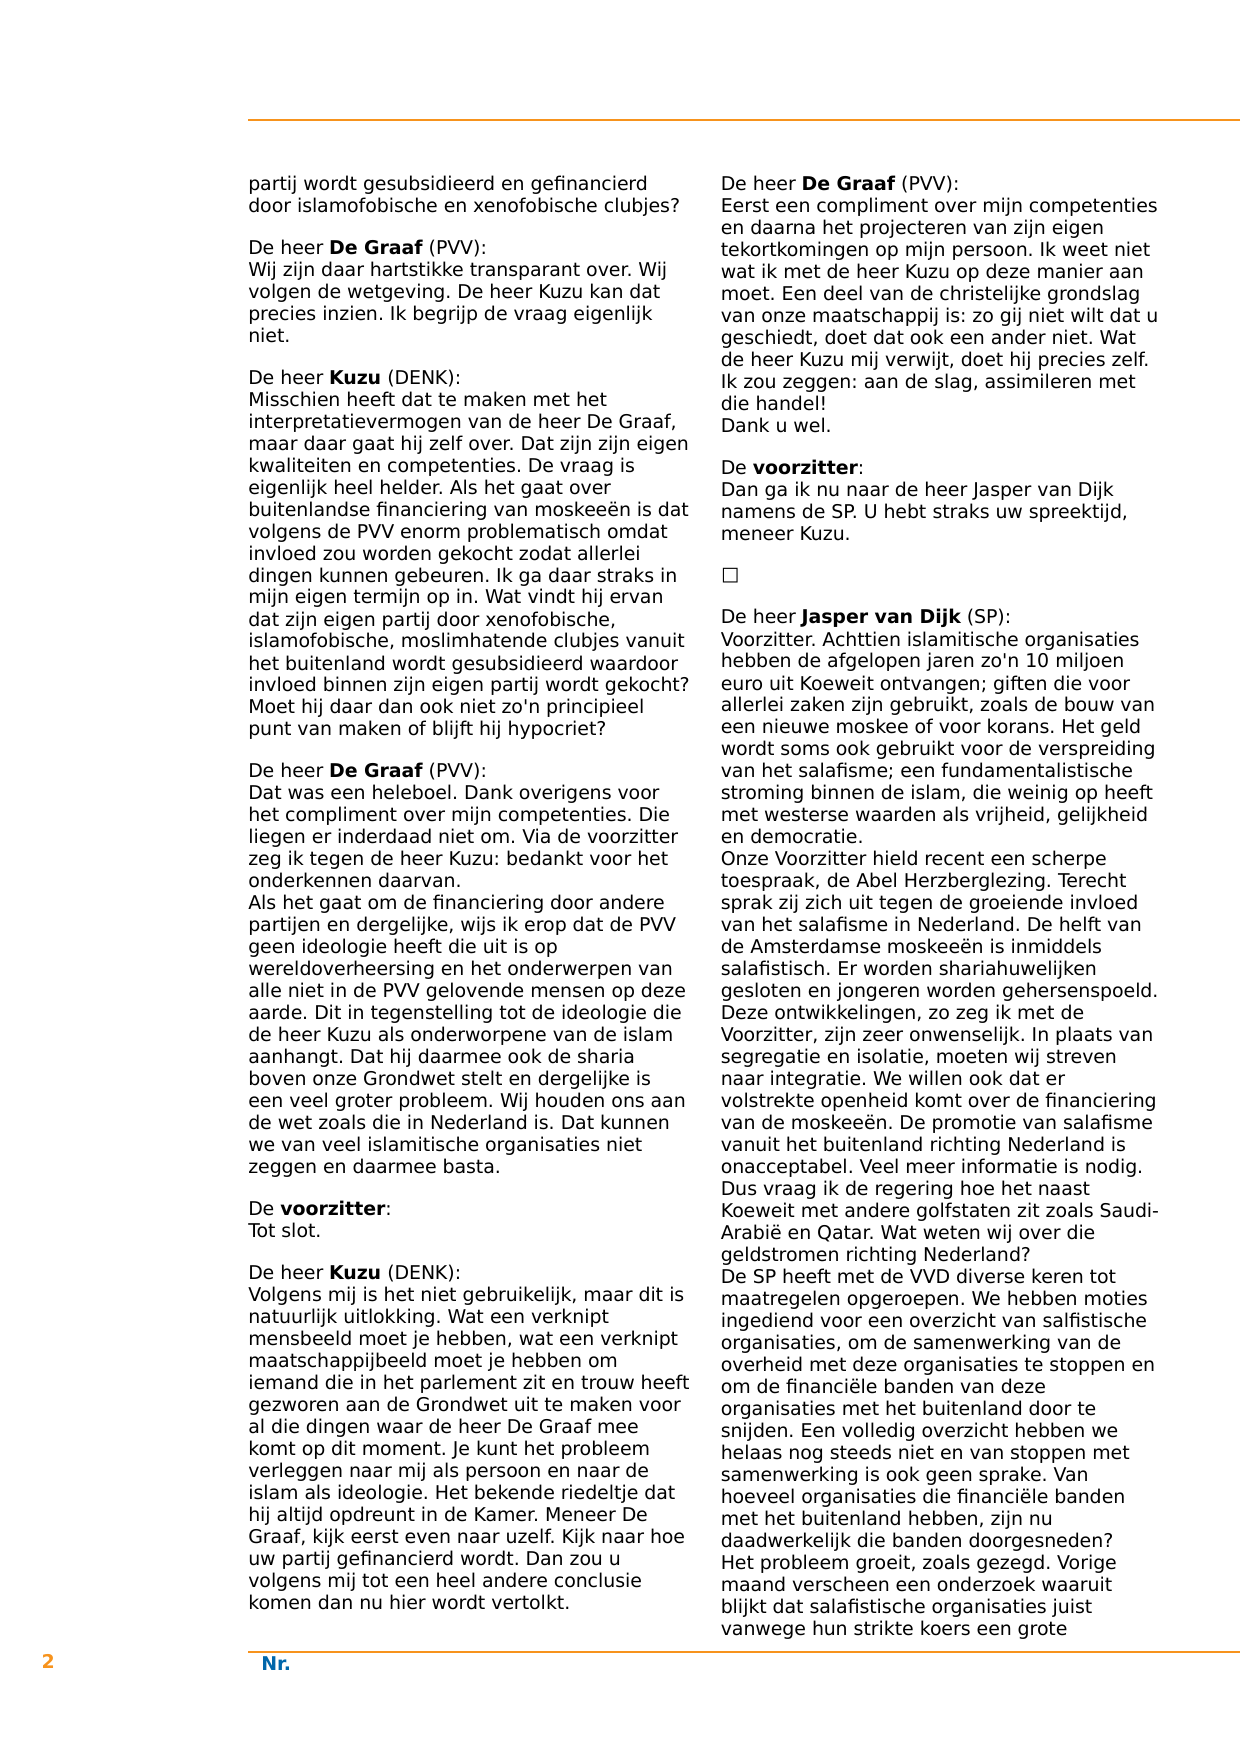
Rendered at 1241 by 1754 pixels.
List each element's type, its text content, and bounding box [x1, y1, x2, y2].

text De heer De Graaf (PVV): [248, 760, 691, 782]
text Het probleem groeit, zoals gezegd. Vorige maand verscheen een onderzoek waaruit blijkt dat salafistische organisaties juist vanwege hun strikte koers een grote [721, 1552, 1163, 1639]
text De heer Jasper van Dijk (SP): [721, 606, 1163, 628]
text partij wordt gesubsidieerd en gefinancierd door islamofobische en xenofobische clubjes? [248, 173, 691, 217]
text De voorzitter: [248, 1198, 691, 1220]
text Misschien heeft dat te maken met het interpretatievermogen van de heer De Graaf, maar daar gaat hij zelf over. Dat zijn zijn eigen kwaliteiten en competenties. De vraag is eigenlijk heel helder. Als het gaat over buitenlandse financiering van moskeeën is dat volgens de PVV enorm problematisch omdat invloed zou worden gekocht zodat allerlei dingen kunnen gebeuren. Ik ga daar straks in mijn eigen termijn op in. Wat vindt hij ervan dat zijn eigen partij door xenofobische, islamofobische, moslimhatende clubjes vanuit het buitenland wordt gesubsidieerd waardoor invloed binnen zijn eigen partij wordt gekocht? Moet hij daar dan ook niet zo'n principieel punt van maken of blijft hij hypocriet? [248, 389, 691, 740]
text Dat was een heleboel. Dank overigens voor het compliment over mijn competenties. Die liegen er inderdaad niet om. Via de voorzitter zeg ik tegen de heer Kuzu: bedankt voor het onderkennen daarvan. [248, 782, 691, 892]
text Volgens mij is het niet gebruikelijk, maar dit is natuurlijk uitlokking. Wat een verknipt mensbeeld moet je hebben, wat een verknipt maatschappijbeeld moet je hebben om iemand die in het parlement zit en trouw heeft gezworen aan de Grondwet uit te maken voor al die dingen waar de heer De Graaf mee komt op dit moment. Je kunt het probleem verleggen naar mij als persoon en naar de islam als ideologie. Het bekende riedeltje dat hij altijd opdreunt in de Kamer. Meneer De Graaf, kijk eerst even naar uzelf. Kijk naar hoe uw partij gefinancierd wordt. Dan zou u volgens mij tot een heel andere conclusie komen dan nu hier wordt vertolkt. [248, 1284, 691, 1613]
text Eerst een compliment over mijn competenties en daarna het projecteren van zijn eigen tekortkomingen op mijn persoon. Ik weet niet wat ik met de heer Kuzu op deze manier aan moet. Een deel van de christelijke grondslag van onze maatschappij is: zo gij niet wilt dat u geschiedt, doet dat ook een ander niet. Wat de heer Kuzu mij verwijt, doet hij precies zelf. Ik zou zeggen: aan de slag, assimileren met die handel! [721, 195, 1163, 414]
text De SP heeft met de VVD diverse keren tot maatregelen opgeroepen. We hebben moties ingediend voor een overzicht van salfistische organisaties, om de samenwerking van de overheid met deze organisaties te stoppen en om de financiële banden van deze organisaties met het buitenland door te snijden. Een volledig overzicht hebben we helaas nog steeds niet en van stoppen met samenwerking is ook geen sprake. Van hoeveel organisaties die financiële banden met het buitenland hebben, zijn nu daadwerkelijk die banden doorgesneden? [721, 1266, 1163, 1552]
text Tot slot. [248, 1220, 691, 1242]
text Dan ga ik nu naar de heer Jasper van Dijk namens de SP. U hebt straks uw spreektijd, meneer Kuzu. [721, 478, 1163, 544]
text De heer Kuzu (DENK): [248, 1262, 691, 1284]
text De heer De Graaf (PVV): [721, 173, 1163, 195]
text Dank u wel. [721, 414, 1163, 437]
text Onze Voorzitter hield recent een scherpe toespraak, de Abel Herzberglezing. Terecht sprak zij zich uit tegen de groeiende invloed van het salafisme in Nederland. De helft van de Amsterdamse moskeeën is inmiddels salafistisch. Er worden shariahuwelijken gesloten en jongeren worden gehersenspoeld. Deze ontwikkelingen, zo zeg ik met de Voorzitter, zijn zeer onwenselijk. In plaats van segregatie en isolatie, moeten wij streven naar integratie. We willen ook dat er volstrekte openheid komt over de financiering van de moskeeën. De promotie van salafisme vanuit het buitenland richting Nederland is onacceptabel. Veel meer informatie is nodig. Dus vraag ik de regering hoe het naast Koeweit met andere golfstaten zit zoals Saudi-Arabië en Qatar. Wat weten wij over die geldstromen richting Nederland? [721, 848, 1163, 1266]
text De heer De Graaf (PVV): [248, 237, 691, 259]
text De voorzitter: [721, 457, 1163, 478]
text Wij zijn daar hartstikke transparant over. Wij volgen de wetgeving. De heer Kuzu kan dat precies inzien. Ik begrijp de vraag eigenlijk niet. [248, 259, 691, 347]
text ⬜ [721, 564, 1163, 586]
text De heer Kuzu (DENK): [248, 367, 691, 389]
text Voorzitter. Achttien islamitische organisaties hebben de afgelopen jaren zo'n 10 miljoen euro uit Koeweit ontvangen; giften die voor allerlei zaken zijn gebruikt, zoals de bouw van een nieuwe moskee of voor korans. Het geld wordt soms ook gebruikt voor de verspreiding van het salafisme; een fundamentalistische stroming binnen de islam, die weinig op heeft met westerse waarden als vrijheid, gelijkheid en democratie. [721, 628, 1163, 848]
text Als het gaat om de financiering door andere partijen en dergelijke, wijs ik erop dat de PVV geen ideologie heeft die uit is op wereldoverheersing en het onderwerpen van alle niet in de PVV gelovende mensen op deze aarde. Dit in tegenstelling tot de ideologie die de heer Kuzu als onderworpene van de islam aanhangt. Dat hij daarmee ook de sharia boven onze Grondwet stelt en dergelijke is een veel groter probleem. Wij houden ons aan de wet zoals die in Nederland is. Dat kunnen we van veel islamitische organisaties niet zeggen en daarmee basta. [248, 892, 691, 1178]
